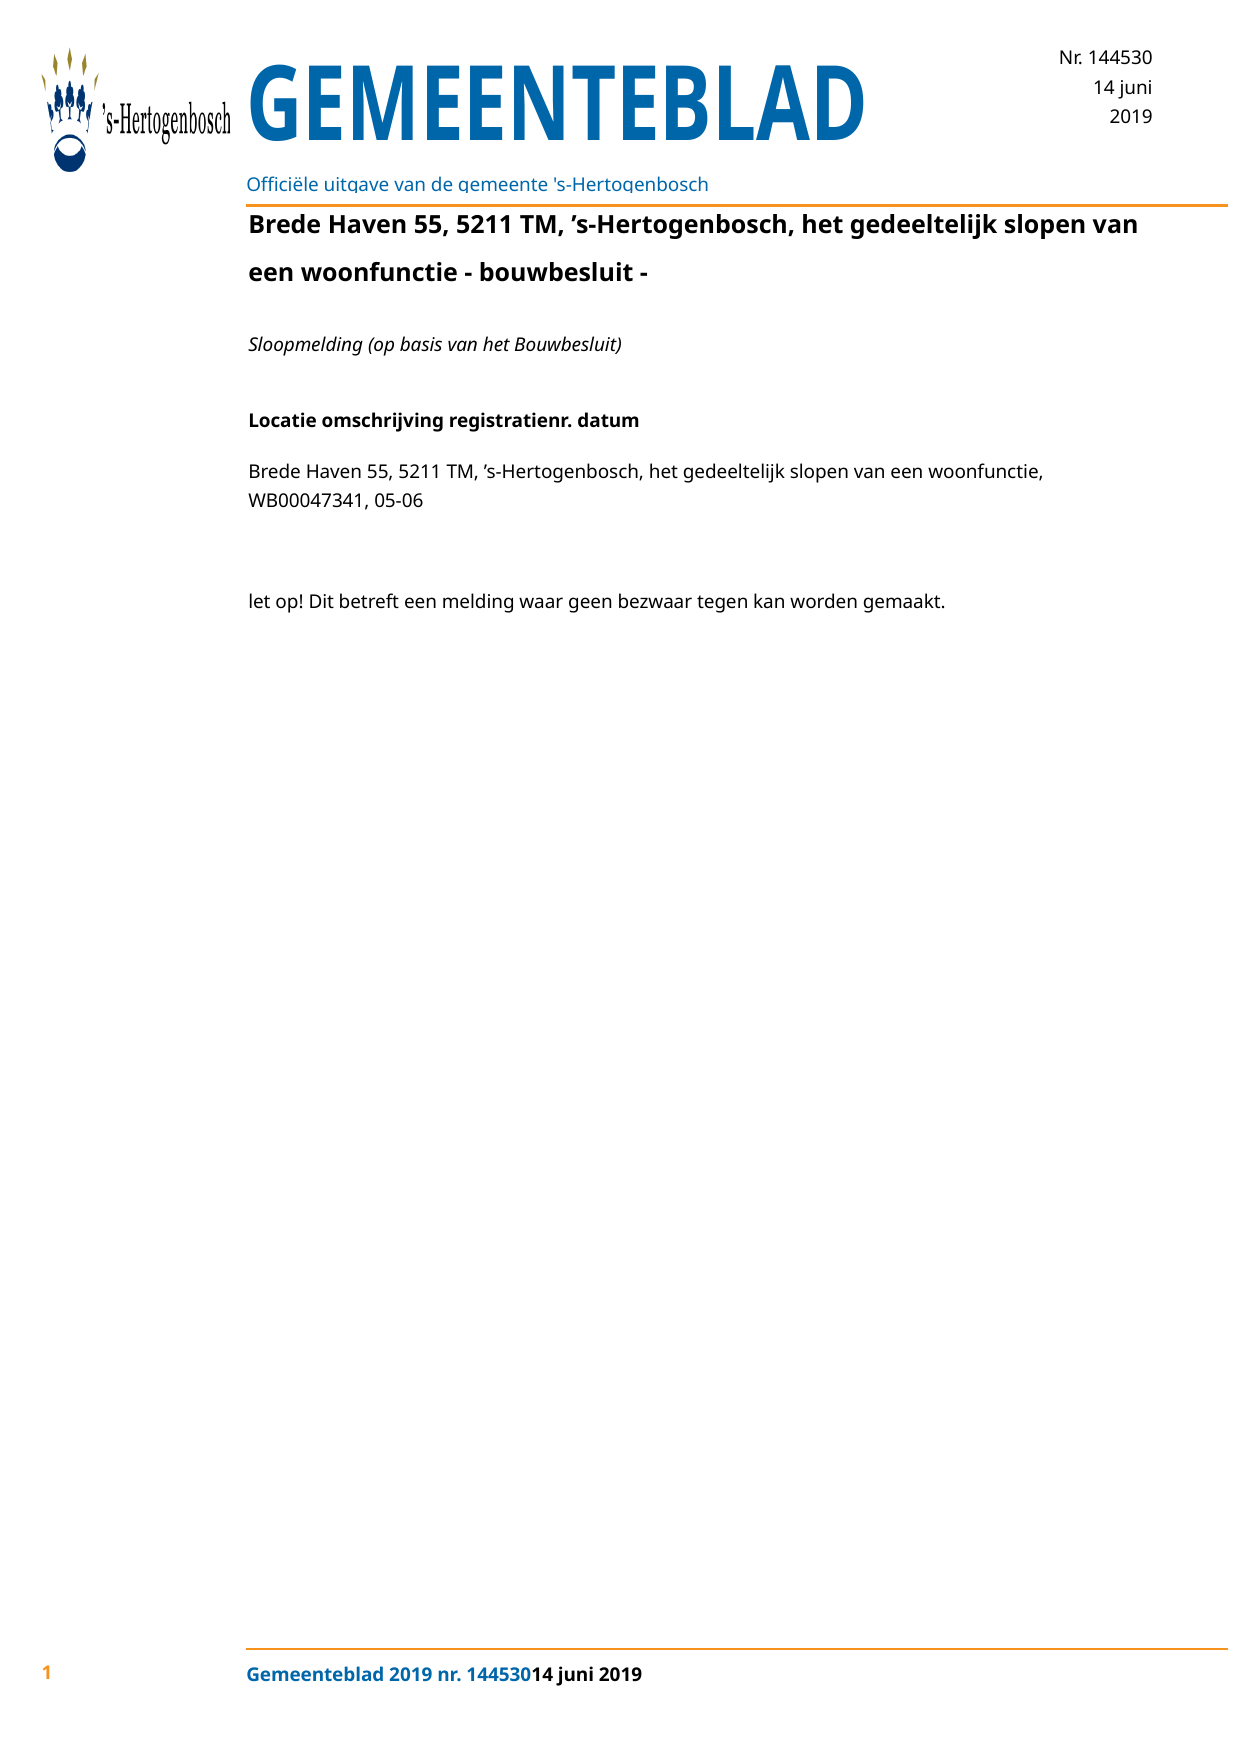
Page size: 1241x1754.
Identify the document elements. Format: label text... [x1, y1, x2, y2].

picture [41, 47, 231, 172]
text Brede Haven 55, 5211 TM, ’s-Hertogenbosch, het gedeeltelijk slopen van een woonfunctie - bouwbesluit - [248, 207, 1152, 288]
text Locatie omschrijving registratienr. datum [248, 408, 1152, 433]
text Sloopmelding (op basis van het Bouwbesluit) [248, 331, 1152, 357]
text Brede Haven 55, 5211 TM, ’s-Hertogenbosch, het gedeeltelijk slopen van een woonfunctie, WB00047341, 05-06 [248, 458, 1152, 513]
text let op! Dit betreft een melding waar geen bezwaar tegen kan worden gemaakt. [248, 588, 1152, 614]
